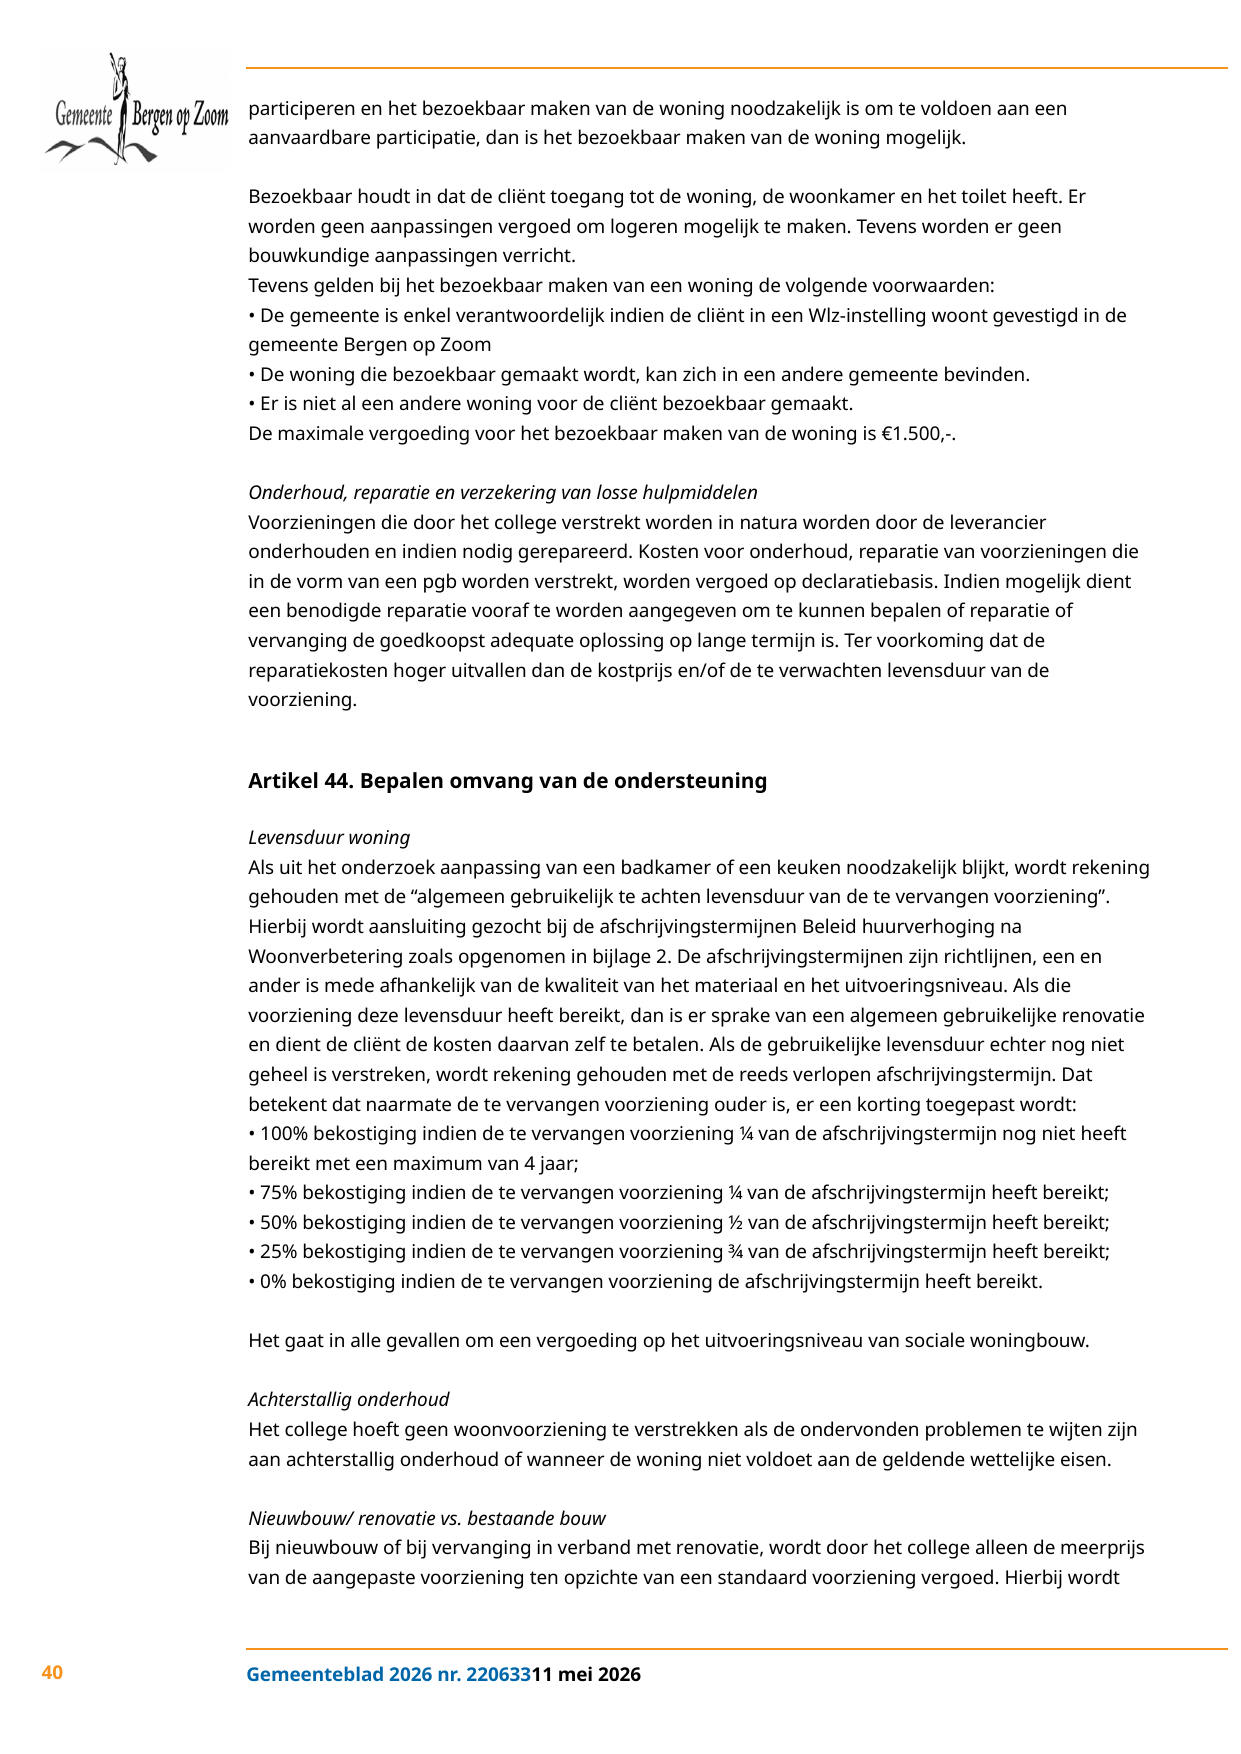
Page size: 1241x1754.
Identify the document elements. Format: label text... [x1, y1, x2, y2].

text Bezoekbaar houdt in dat de cliënt toegang tot de woning, de woonkamer en het toilet heeft. Er worden geen aanpassingen vergoed om logeren mogelijk te maken. Tevens worden er geen bouwkundige aanpassingen verricht. [248, 183, 1152, 268]
text Nieuwbouw/ renovatie vs. bestaande bouw [248, 1505, 1152, 1531]
text Artikel 44. Bepalen omvang van de ondersteuning [248, 766, 1152, 795]
text De maximale vergoeding voor het bezoekbaar maken van de woning is €1.500,-. [248, 420, 1152, 446]
text • Er is niet al een andere woning voor de cliënt bezoekbaar gemaakt. [248, 391, 1152, 416]
text Voorzieningen die door het college verstrekt worden in natura worden door de leverancier onderhouden en indien nodig gerepareerd. Kosten voor onderhoud, reparatie van voorzieningen die in de vorm van een pgb worden verstrekt, worden vergoed op declaratiebasis. Indien mogelijk dient een benodigde reparatie vooraf te worden aangegeven om te kunnen bepalen of reparatie of vervanging de goedkoopst adequate oplossing op lange termijn is. Ter voorkoming dat de reparatiekosten hoger uitvallen dan de kostprijs en/of de te verwachten levensduur van de voorziening. [248, 509, 1152, 712]
text • De gemeente is enkel verantwoordelijk indien de cliënt in een Wlz-instelling woont gevestigd in de gemeente Bergen op Zoom [248, 302, 1152, 357]
picture [41, 47, 231, 172]
text Als uit het onderzoek aanpassing van een badkamer of een keuken noodzakelijk blijkt, wordt rekening gehouden met de “algemeen gebruikelijk te achten levensduur van de te vervangen voorziening”. Hierbij wordt aansluiting gezocht bij de afschrijvingstermijnen Beleid huurverhoging na Woonverbetering zoals opgenomen in bijlage 2. De afschrijvingstermijnen zijn richtlijnen, een en ander is mede afhankelijk van de kwaliteit van het materiaal en het uitvoeringsniveau. Als die voorziening deze levensduur heeft bereikt, dan is er sprake van een algemeen gebruikelijke renovatie en dient de cliënt de kosten daarvan zelf te betalen. Als de gebruikelijke levensduur echter nog niet geheel is verstreken, wordt rekening gehouden met de reeds verlopen afschrijvingstermijn. Dat betekent dat naarmate de te vervangen voorziening ouder is, er een korting toegepast wordt: [248, 854, 1152, 1116]
text • 75% bekostiging indien de te vervangen voorziening ¼ van de afschrijvingstermijn heeft bereikt; [248, 1179, 1152, 1205]
text • 25% bekostiging indien de te vervangen voorziening ¾ van de afschrijvingstermijn heeft bereikt; [248, 1239, 1152, 1264]
text • 100% bekostiging indien de te vervangen voorziening ¼ van de afschrijvingstermijn nog niet heeft bereikt met een maximum van 4 jaar; [248, 1120, 1152, 1176]
text • 50% bekostiging indien de te vervangen voorziening ½ van de afschrijvingstermijn heeft bereikt; [248, 1209, 1152, 1235]
text • De woning die bezoekbaar gemaakt wordt, kan zich in een andere gemeente bevinden. [248, 361, 1152, 387]
text Onderhoud, reparatie en verzekering van losse hulpmiddelen [248, 479, 1152, 505]
text Levensduur woning [248, 824, 1152, 850]
text Bij nieuwbouw of bij vervanging in verband met renovatie, wordt door het college alleen de meerprijs van de aangepaste voorziening ten opzichte van een standaard voorziening vergoed. Hierbij wordt [248, 1534, 1152, 1590]
text Het college hoeft geen woonvoorziening te verstrekken als de ondervonden problemen te wijten zijn aan achterstallig onderhoud of wanneer de woning niet voldoet aan de geldende wettelijke eisen. [248, 1416, 1152, 1471]
text participeren en het bezoekbaar maken van de woning noodzakelijk is om te voldoen aan een aanvaardbare participatie, dan is het bezoekbaar maken van de woning mogelijk. [248, 95, 1152, 150]
text Tevens gelden bij het bezoekbaar maken van een woning de volgende voorwaarden: [248, 272, 1152, 298]
text • 0% bekostiging indien de te vervangen voorziening de afschrijvingstermijn heeft bereikt. [248, 1268, 1152, 1294]
text Het gaat in alle gevallen om een vergoeding op het uitvoeringsniveau van sociale woningbouw. [248, 1327, 1152, 1353]
text Achterstallig onderhoud [248, 1387, 1152, 1412]
